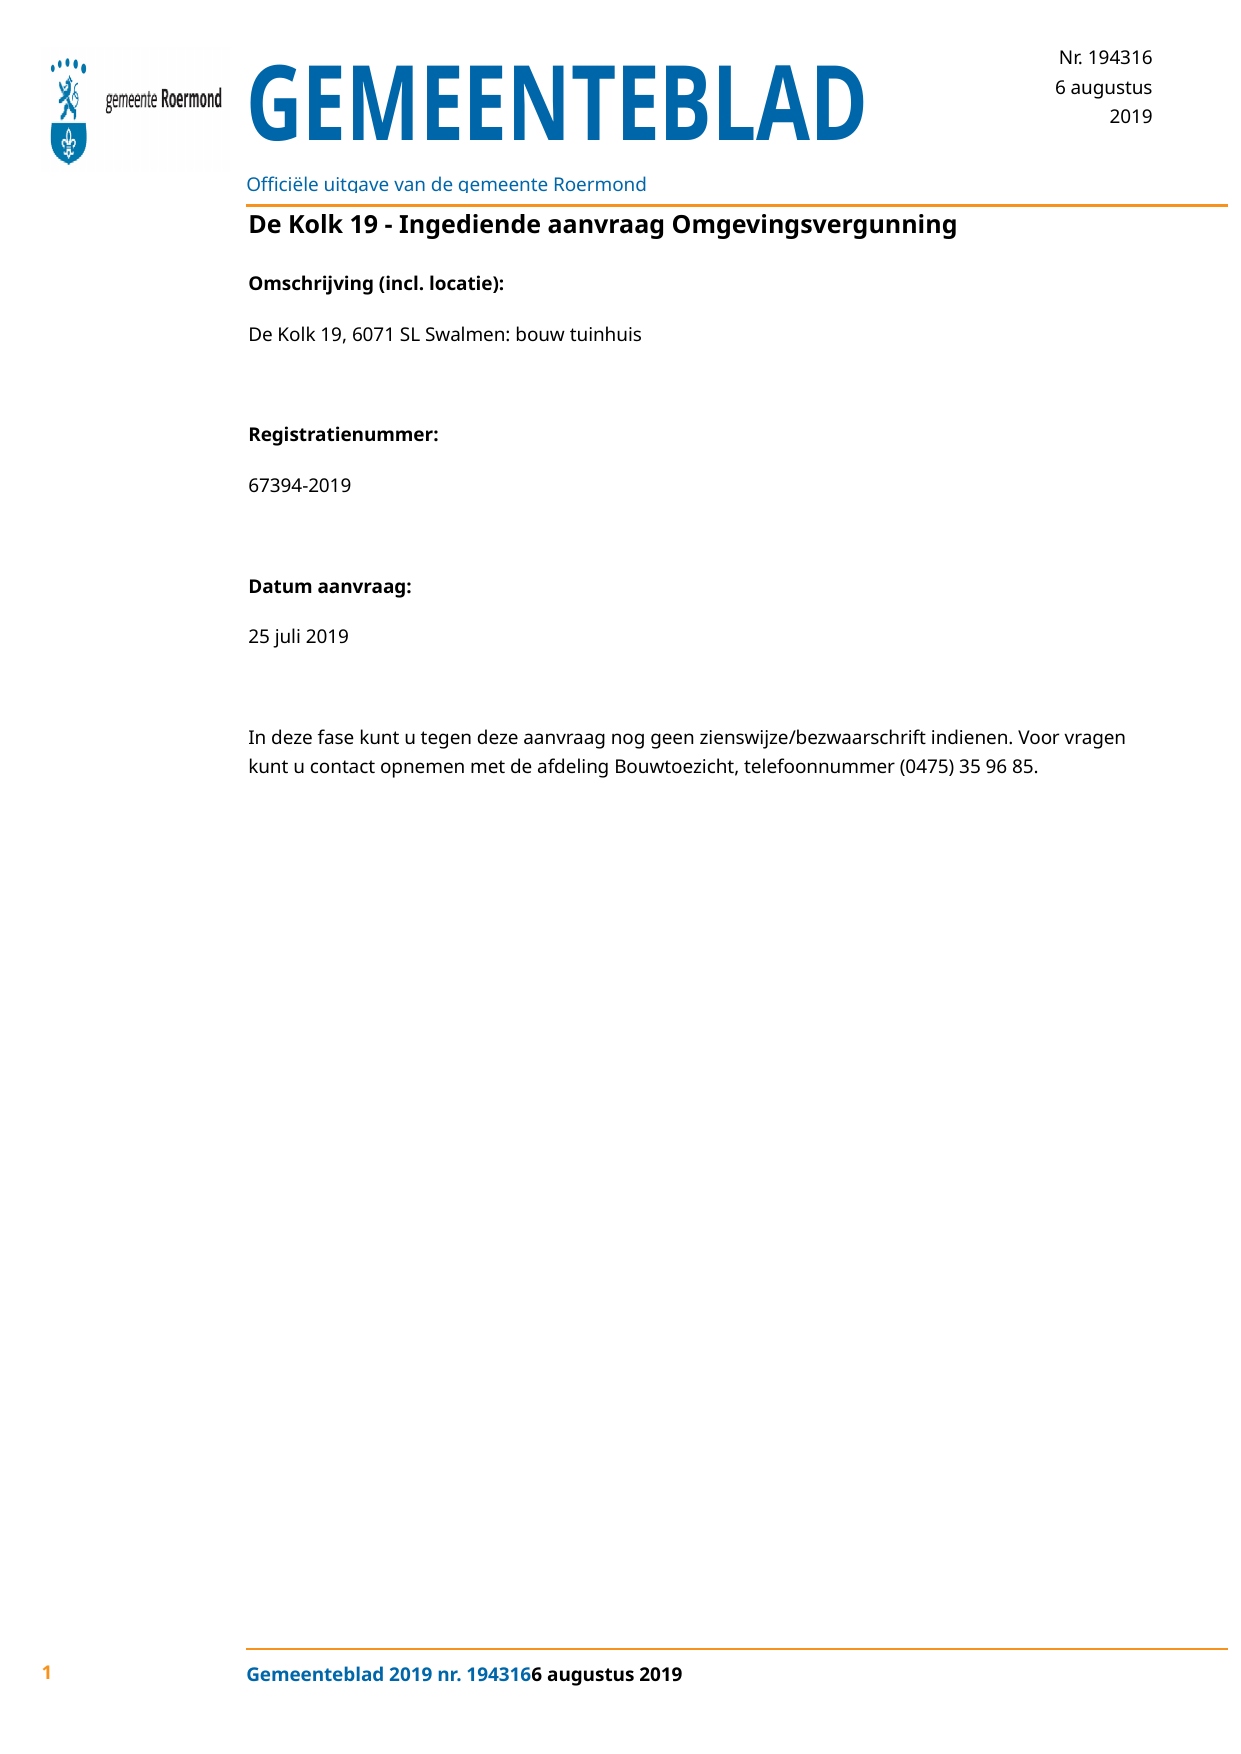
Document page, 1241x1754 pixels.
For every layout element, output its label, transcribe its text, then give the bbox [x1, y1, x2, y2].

text 67394-2019 [248, 472, 1152, 498]
text Omschrijving (incl. locatie): [248, 270, 1152, 296]
picture [41, 47, 231, 172]
text Registratienummer: [248, 422, 1152, 447]
text 25 juli 2019 [248, 623, 1152, 649]
text De Kolk 19 - Ingediende aanvraag Omgevingsvergunning [248, 207, 1152, 241]
text In deze fase kunt u tegen deze aanvraag nog geen zienswijze/bezwaarschrift indienen. Voor vragen kunt u contact opnemen met de afdeling Bouwtoezicht, telefoonnummer (0475) 35 96 85. [248, 724, 1152, 779]
text Datum aanvraag: [248, 573, 1152, 598]
text De Kolk 19, 6071 SL Swalmen: bouw tuinhuis [248, 321, 1152, 346]
